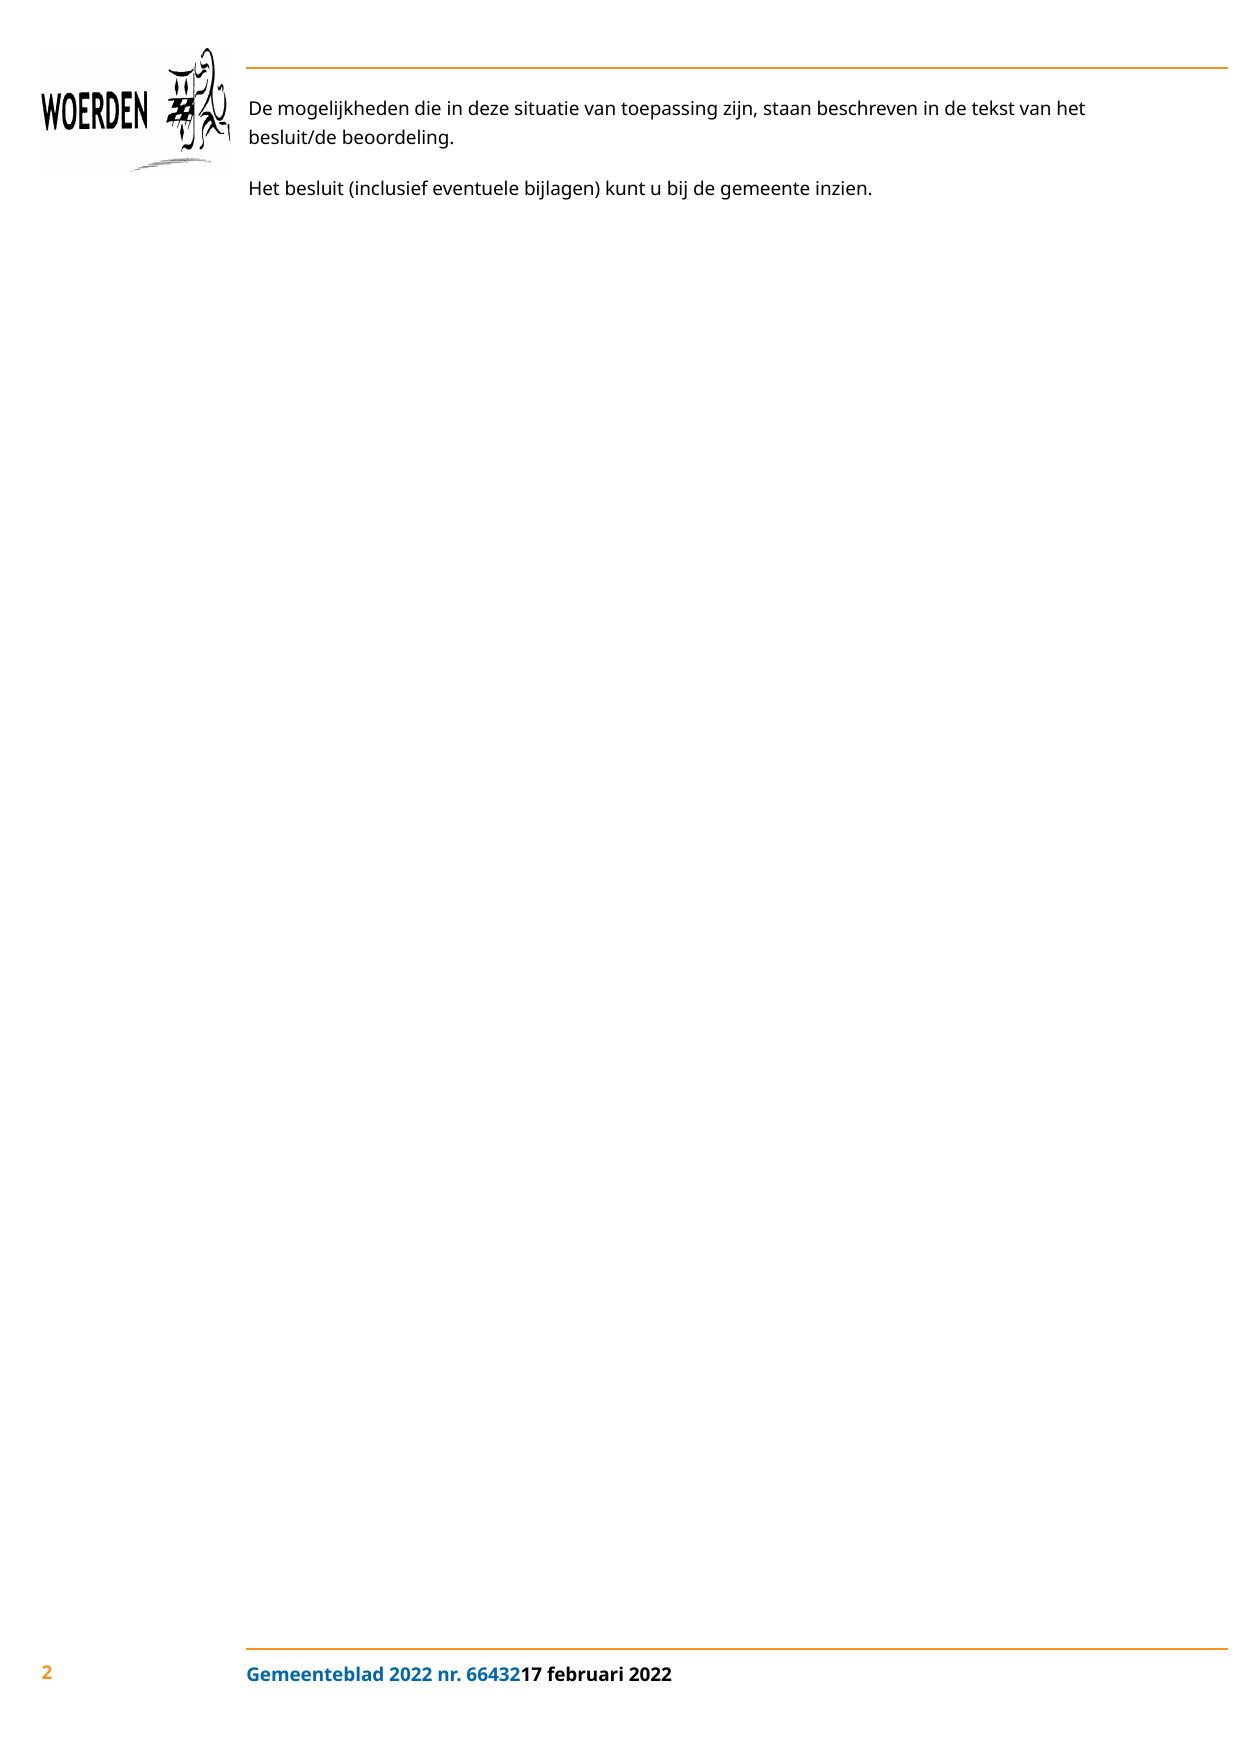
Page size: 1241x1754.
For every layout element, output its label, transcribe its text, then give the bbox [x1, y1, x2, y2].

picture [41, 47, 231, 172]
text Het besluit (inclusief eventuele bijlagen) kunt u bij de gemeente inzien. [248, 175, 1152, 201]
text De mogelijkheden die in deze situatie van toepassing zijn, staan beschreven in de tekst van het besluit/de beoordeling. [248, 95, 1152, 150]
